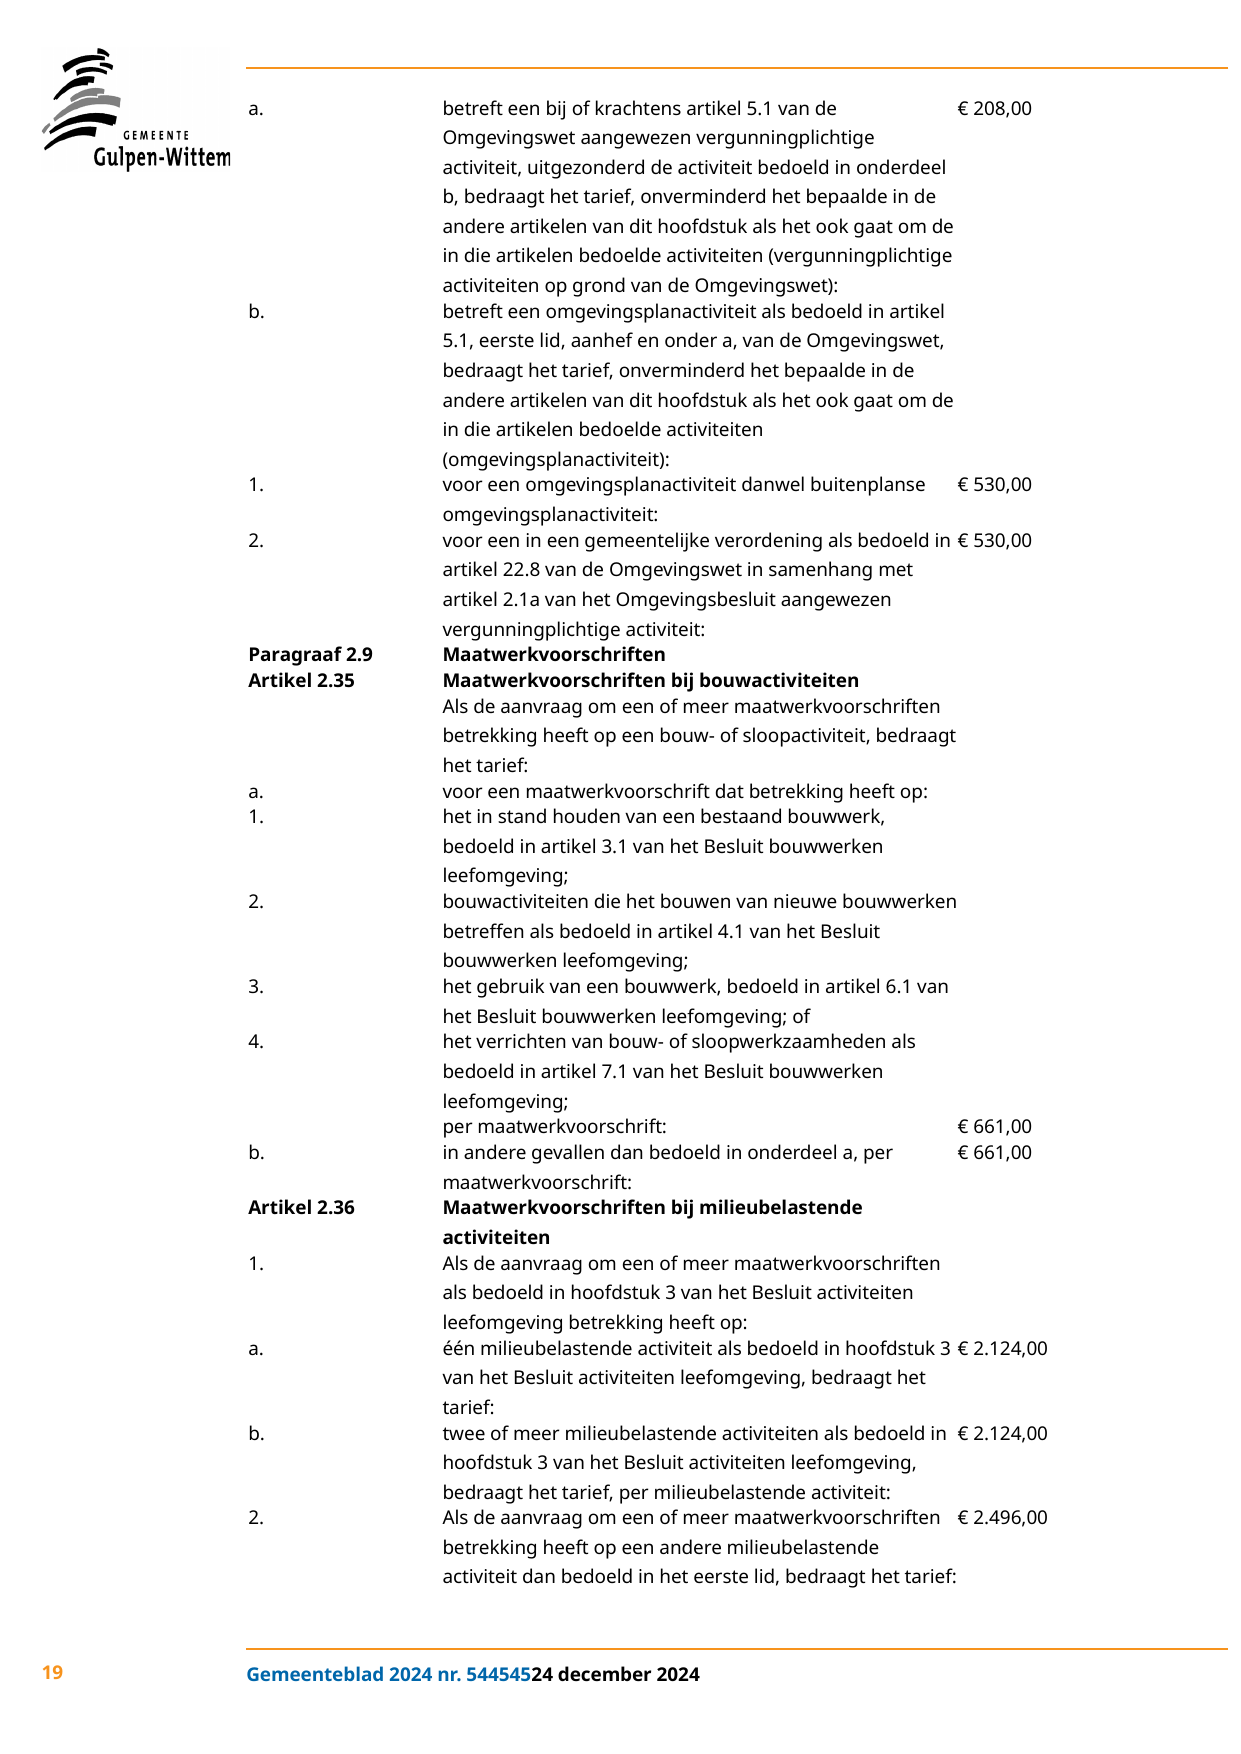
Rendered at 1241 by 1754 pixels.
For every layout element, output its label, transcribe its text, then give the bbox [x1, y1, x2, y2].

table_cell € 530,00 [958, 472, 1152, 527]
table_cell b. [248, 1420, 442, 1504]
table_cell Paragraaf 2.9 [248, 641, 442, 667]
table_cell 1. [248, 804, 442, 888]
table_cell € 661,00 [958, 1139, 1152, 1194]
table_cell [958, 693, 1152, 778]
table_cell [958, 889, 1152, 973]
table_cell Maatwerkvoorschriften bij milieubelastende activiteiten [442, 1195, 957, 1250]
table_cell € 661,00 [958, 1114, 1152, 1139]
table_cell Als de aanvraag om een of meer maatwerkvoorschriften als bedoeld in hoofdstuk 3 van het Besluit activiteiten leefomgeving betrekking heeft op: [442, 1250, 957, 1335]
table_cell 2. [248, 1505, 442, 1589]
table_cell € 2.496,00 [958, 1505, 1152, 1589]
table_cell [958, 1195, 1152, 1250]
table_cell voor een in een gemeentelijke verordening als bedoeld in artikel 22.8 van de Omgevingswet in samenhang met artikel 2.1a van het Omgevingsbesluit aangewezen vergunningplichtige activiteit: [442, 527, 957, 641]
table_cell b. [248, 298, 442, 472]
table_cell [958, 1250, 1152, 1335]
table_cell a. [248, 1335, 442, 1420]
table_cell € 208,00 [958, 95, 1152, 298]
table_cell betreft een omgevingsplanactiviteit als bedoeld in artikel 5.1, eerste lid, aanhef en onder a, van de Omgevingswet, bedraagt het tarief, onverminderd het bepaalde in de andere artikelen van dit hoofdstuk als het ook gaat om de in die artikelen bedoelde activiteiten (omgevingsplanactiviteit): [442, 298, 957, 472]
table_cell betreft een bij of krachtens artikel 5.1 van de Omgevingswet aangewezen vergunningplichtige activiteit, uitgezonderd de activiteit bedoeld in onderdeel b, bedraagt het tarief, onverminderd het bepaalde in de andere artikelen van dit hoofdstuk als het ook gaat om de in die artikelen bedoelde activiteiten (vergunningplichtige activiteiten op grond van de Omgevingswet): [442, 95, 957, 298]
picture [41, 47, 231, 172]
table_cell in andere gevallen dan bedoeld in onderdeel a, per maatwerkvoorschrift: [442, 1139, 957, 1194]
table_cell Maatwerkvoorschriften [442, 641, 957, 667]
table_cell het gebruik van een bouwwerk, bedoeld in artikel 6.1 van het Besluit bouwwerken leefomgeving; of [442, 973, 957, 1029]
table_cell b. [248, 1139, 442, 1194]
table_cell [958, 298, 1152, 472]
table_cell één milieubelastende activiteit als bedoeld in hoofdstuk 3 van het Besluit activiteiten leefomgeving, bedraagt het tarief: [442, 1335, 957, 1420]
table_cell het verrichten van bouw- of sloopwerkzaamheden als bedoeld in artikel 7.1 van het Besluit bouwwerken leefomgeving; [442, 1029, 957, 1113]
table_cell [248, 693, 442, 778]
table_cell Maatwerkvoorschriften bij bouwactiviteiten [442, 667, 957, 693]
table_cell [958, 973, 1152, 1029]
table_cell voor een omgevingsplanactiviteit danwel buitenplanse omgevingsplanactiviteit: [442, 472, 957, 527]
table_cell [958, 1029, 1152, 1113]
table_cell Als de aanvraag om een of meer maatwerkvoorschriften betrekking heeft op een bouw- of sloopactiviteit, bedraagt het tarief: [442, 693, 957, 778]
table_cell het in stand houden van een bestaand bouwwerk, bedoeld in artikel 3.1 van het Besluit bouwwerken leefomgeving; [442, 804, 957, 888]
table_cell Artikel 2.36 [248, 1195, 442, 1250]
table_cell Artikel 2.35 [248, 667, 442, 693]
table_cell € 530,00 [958, 527, 1152, 641]
table_cell voor een maatwerkvoorschrift dat betrekking heeft op: [442, 778, 957, 803]
table_cell 3. [248, 973, 442, 1029]
table_cell Als de aanvraag om een of meer maatwerkvoorschriften betrekking heeft op een andere milieubelastende activiteit dan bedoeld in het eerste lid, bedraagt het tarief: [442, 1505, 957, 1589]
table_cell [248, 1114, 442, 1139]
table_cell [958, 641, 1152, 667]
table_cell 1. [248, 1250, 442, 1335]
table_cell 2. [248, 527, 442, 641]
table_cell per maatwerkvoorschrift: [442, 1114, 957, 1139]
table_cell twee of meer milieubelastende activiteiten als bedoeld in hoofdstuk 3 van het Besluit activiteiten leefomgeving, bedraagt het tarief, per milieubelastende activiteit: [442, 1420, 957, 1504]
table_cell € 2.124,00 [958, 1420, 1152, 1504]
table_cell € 2.124,00 [958, 1335, 1152, 1420]
table_cell [958, 804, 1152, 888]
table_cell [958, 667, 1152, 693]
table_cell 2. [248, 889, 442, 973]
table_cell 1. [248, 472, 442, 527]
table_cell a. [248, 778, 442, 803]
table_cell a. [248, 95, 442, 298]
table_cell bouwactiviteiten die het bouwen van nieuwe bouwwerken betreffen als bedoeld in artikel 4.1 van het Besluit bouwwerken leefomgeving; [442, 889, 957, 973]
table_cell [958, 778, 1152, 803]
table_cell 4. [248, 1029, 442, 1113]
